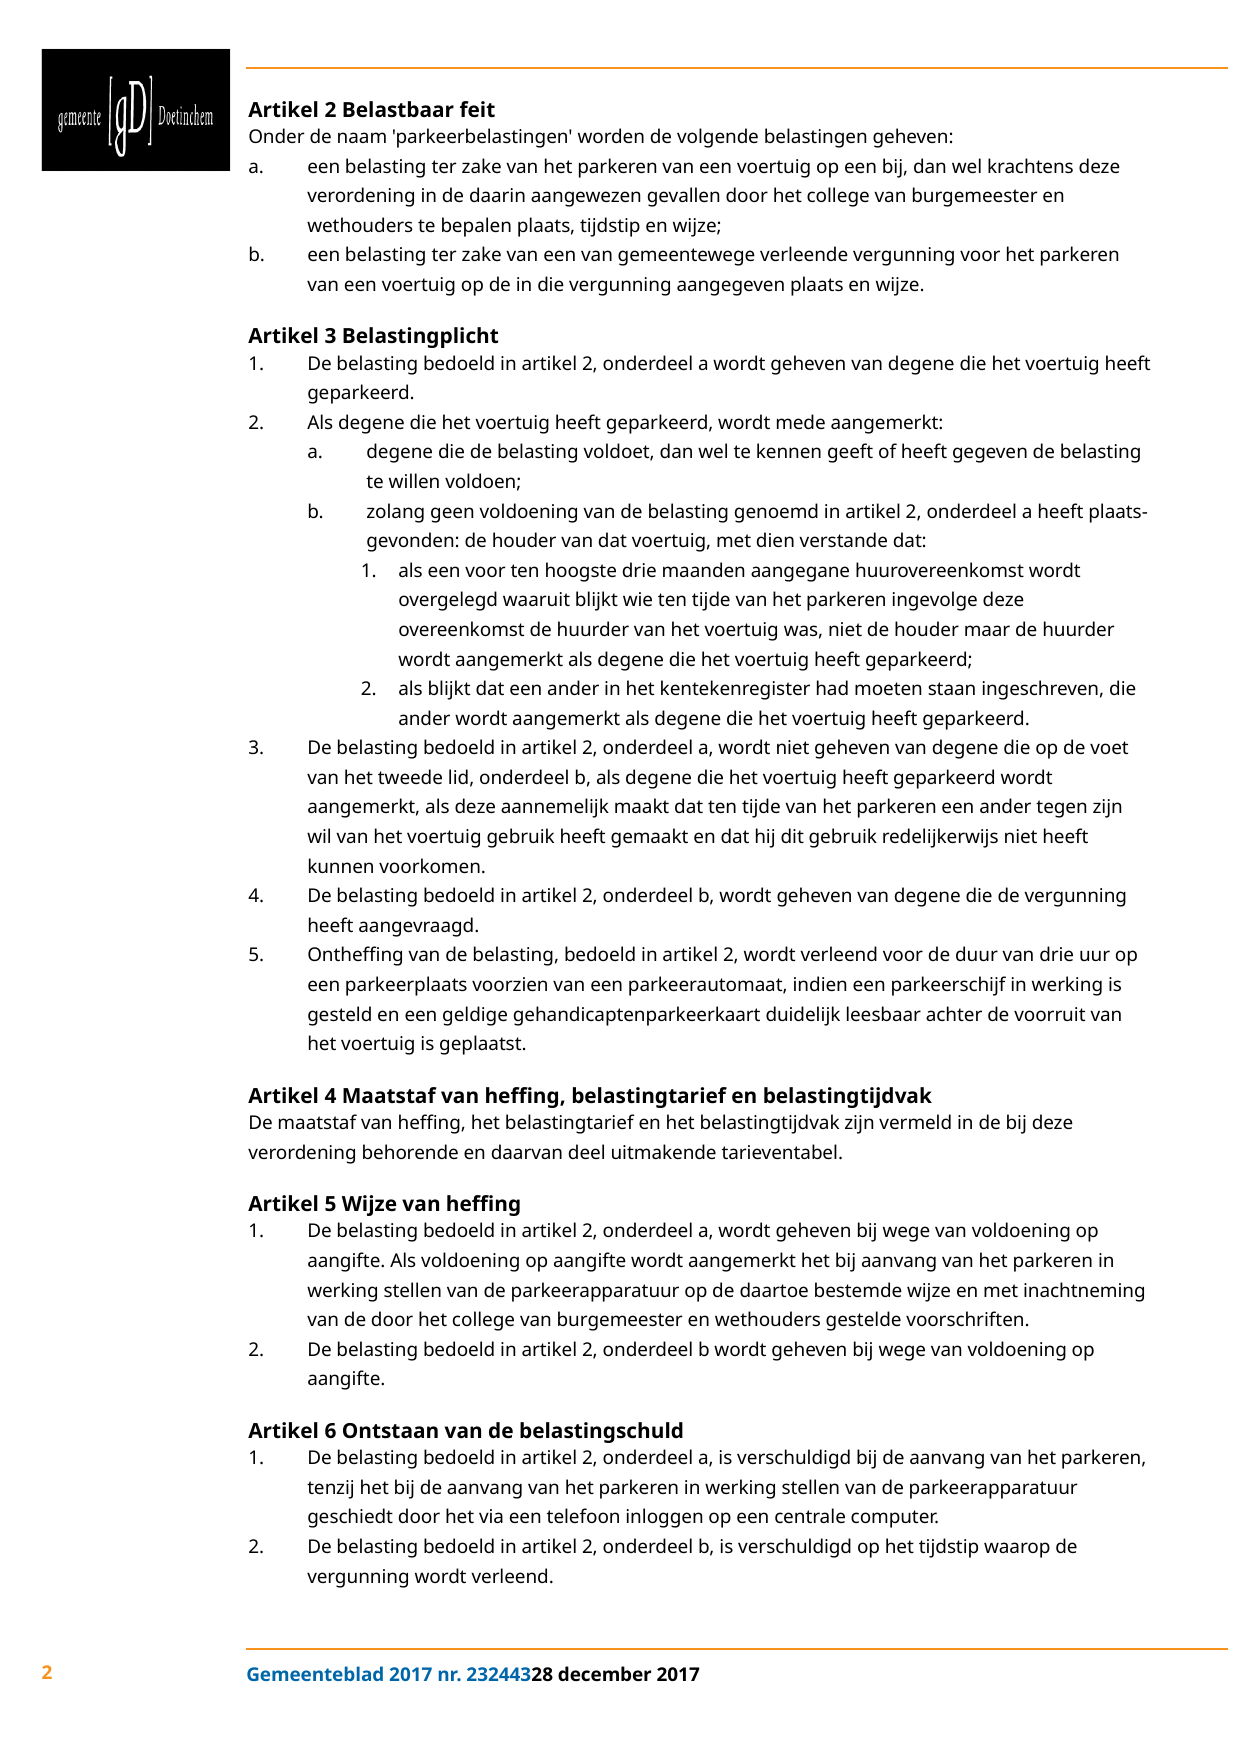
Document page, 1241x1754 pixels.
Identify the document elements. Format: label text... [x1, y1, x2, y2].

text Artikel 5 Wijze van heffing [248, 1189, 1152, 1218]
list Als degene die het voertuig heeft geparkeerd, wordt mede aangemerkt: [248, 409, 1152, 435]
list zolang geen voldoening van de belasting genoemd in artikel 2, onderdeel a heeft plaats-gevonden: de houder van dat voertuig, met dien verstande dat: [307, 498, 1152, 553]
picture [41, 47, 231, 172]
text Artikel 3 Belastingplicht [248, 322, 1152, 350]
list De belasting bedoeld in artikel 2, onderdeel a, wordt geheven bij wege van voldoening op aangifte. Als voldoening op aangifte wordt aangemerkt het bij aanvang van het parkeren in werking stellen van de parkeerapparatuur op de daartoe bestemde wijze en met inachtneming van de door het college van burgemeester en wethouders gestelde voorschriften. [248, 1218, 1152, 1332]
list als een voor ten hoogste drie maanden aangegane huurovereenkomst wordt overgelegd waaruit blijkt wie ten tijde van het parkeren ingevolge deze overeenkomst de huurder van het voertuig was, niet de houder maar de huurder wordt aangemerkt als degene die het voertuig heeft geparkeerd; [361, 557, 1152, 672]
list als blijkt dat een ander in het kentekenregister had moeten staan ingeschreven, die ander wordt aangemerkt als degene die het voertuig heeft geparkeerd. [361, 675, 1152, 731]
list De belasting bedoeld in artikel 2, onderdeel a, wordt niet geheven van degene die op de voet van het tweede lid, onderdeel b, als degene die het voertuig heeft geparkeerd wordt aangemerkt, als deze aannemelijk maakt dat ten tijde van het parkeren een ander tegen zijn wil van het voertuig gebruik heeft gemaakt en dat hij dit gebruik redelijkerwijs niet heeft kunnen voorkomen. [248, 734, 1152, 879]
list De belasting bedoeld in artikel 2, onderdeel b, wordt geheven van degene die de vergunning heeft aangevraagd. [248, 882, 1152, 938]
list De belasting bedoeld in artikel 2, onderdeel b, is verschuldigd op het tijdstip waarop de vergunning wordt verleend. [248, 1533, 1152, 1588]
list een belasting ter zake van het parkeren van een voertuig op een bij, dan wel krachtens deze verordening in de daarin aangewezen gevallen door het college van burgemeester en wethouders te bepalen plaats, tijdstip en wijze; [248, 153, 1152, 238]
list De belasting bedoeld in artikel 2, onderdeel a wordt geheven van degene die het voertuig heeft geparkeerd. [248, 350, 1152, 405]
list Ontheffing van de belasting, bedoeld in artikel 2, wordt verleend voor de duur van drie uur op een parkeerplaats voorzien van een parkeerautomaat, indien een parkeerschijf in werking is gesteld en een geldige gehandicaptenparkeerkaart duidelijk leesbaar achter de voorruit van het voertuig is geplaatst. [248, 942, 1152, 1056]
list degene die de belasting voldoet, dan wel te kennen geeft of heeft gegeven de belasting te willen voldoen; [307, 439, 1152, 494]
list De belasting bedoeld in artikel 2, onderdeel b wordt geheven bij wege van voldoening op aangifte. [248, 1336, 1152, 1391]
text Artikel 2 Belastbaar feit [248, 95, 1152, 123]
list een belasting ter zake van een van gemeentewege verleende vergunning voor het parkeren van een voertuig op de in die vergunning aangegeven plaats en wijze. [248, 242, 1152, 297]
text Artikel 6 Ontstaan van de belastingschuld [248, 1416, 1152, 1444]
text De maatstaf van heffing, het belastingtarief en het belastingtijdvak zijn vermeld in de bij deze verordening behorende en daarvan deel uitmakende tarieventabel. [248, 1109, 1152, 1164]
text Artikel 4 Maatstaf van heffing, belastingtarief en belastingtijdvak [248, 1081, 1152, 1109]
list De belasting bedoeld in artikel 2, onderdeel a, is verschuldigd bij de aanvang van het parkeren, tenzij het bij de aanvang van het parkeren in werking stellen van de parkeerapparatuur geschiedt door het via een telefoon inloggen op een centrale computer. [248, 1444, 1152, 1529]
text Onder de naam 'parkeerbelastingen' worden de volgende belastingen geheven: [248, 123, 1152, 149]
